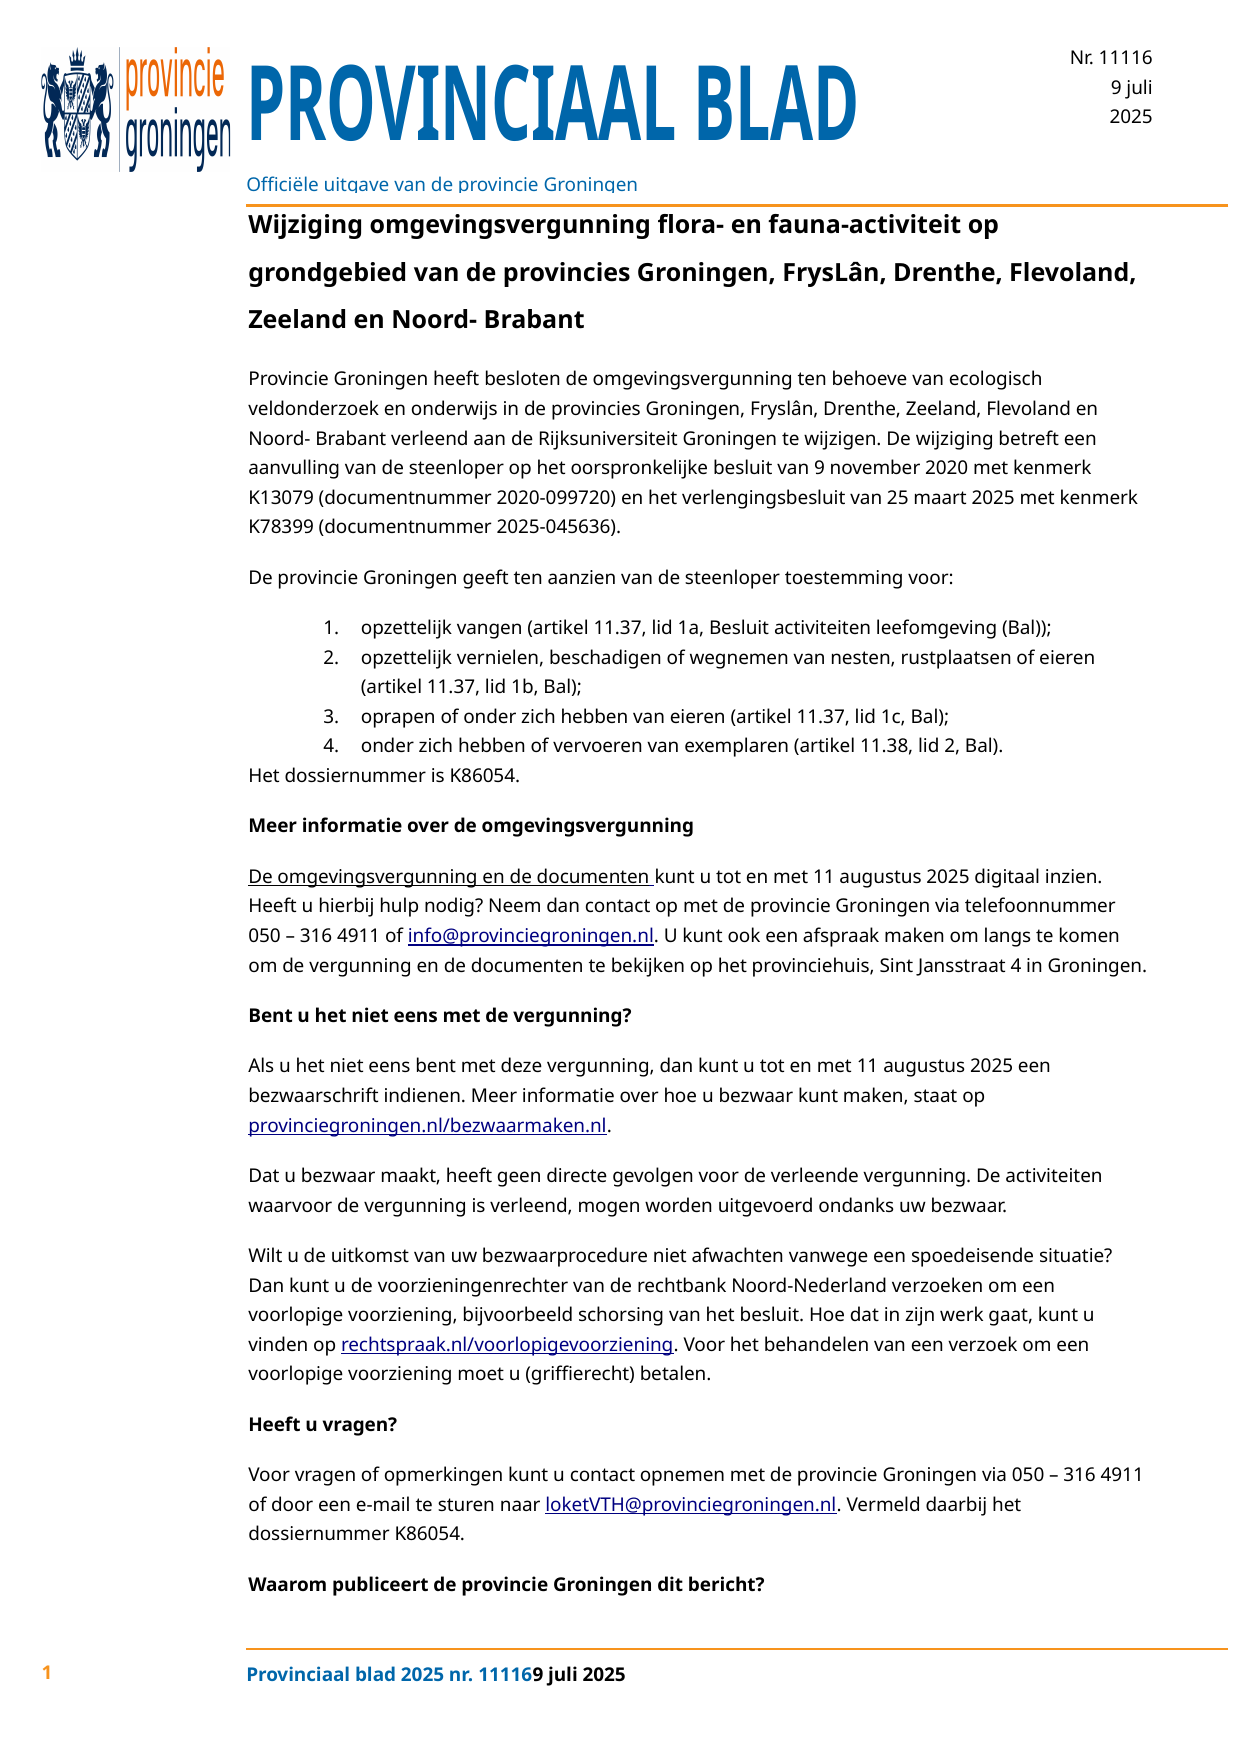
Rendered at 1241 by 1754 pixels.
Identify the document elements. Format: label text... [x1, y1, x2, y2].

text Provincie Groningen heeft besloten de omgevingsvergunning ten behoeve van ecologisch veldonderzoek en onderwijs in de provincies Groningen, Fryslân, Drenthe, Zeeland, Flevoland en Noord- Brabant verleend aan de Rijksuniversiteit Groningen te wijzigen. De wijziging betreft een aanvulling van de steenloper op het oorspronkelijke besluit van 9 november 2020 met kenmerk K13079 (documentnummer 2020-099720) en het verlengingsbesluit van 25 maart 2025 met kenmerk K78399 (documentnummer 2025-045636). [248, 366, 1152, 539]
text De provincie Groningen geeft ten aanzien van de steenloper toestemming voor: [248, 564, 1152, 589]
list opzettelijk vangen (artikel 11.37, lid 1a, Besluit activiteiten leefomgeving (Bal)); [323, 614, 1152, 640]
text Bent u het niet eens met de vergunning? [248, 1002, 1152, 1028]
text Het dossiernummer is K86054. [248, 762, 1152, 788]
text Meer informatie over de omgevingsvergunning [248, 813, 1152, 838]
list opzettelijk vernielen, beschadigen of wegnemen van nesten, rustplaatsen of eieren (artikel 11.37, lid 1b, Bal); [323, 644, 1152, 699]
text Wijziging omgevingsvergunning flora- en fauna-activiteit op grondgebied van de provincies Groningen, FrysLân, Drenthe, Flevoland, Zeeland en Noord- Brabant [248, 207, 1152, 336]
text Voor vragen of opmerkingen kunt u contact opnemen met de provincie Groningen via 050 – 316 4911 of door een e-mail te sturen naar loketVTH@provinciegroningen.nl. Vermeld daarbij het dossiernummer K86054. [248, 1461, 1152, 1546]
text Dat u bezwaar maakt, heeft geen directe gevolgen voor de verleende vergunning. De activiteiten waarvoor de vergunning is verleend, mogen worden uitgevoerd ondanks uw bezwaar. [248, 1162, 1152, 1217]
list oprapen of onder zich hebben van eieren (artikel 11.37, lid 1c, Bal); [323, 703, 1152, 729]
text De omgevingsvergunning en de documenten kunt u tot en met 11 augustus 2025 digitaal inzien. Heeft u hierbij hulp nodig? Neem dan contact op met de provincie Groningen via telefoonnummer 050 – 316 4911 of info@provinciegroningen.nl. U kunt ook een afspraak maken om langs te komen om de vergunning en de documenten te bekijken op het provinciehuis, Sint Jansstraat 4 in Groningen. [248, 863, 1152, 977]
text Als u het niet eens bent met deze vergunning, dan kunt u tot en met 11 augustus 2025 een bezwaarschrift indienen. Meer informatie over hoe u bezwaar kunt maken, staat op provinciegroningen.nl/bezwaarmaken.nl. [248, 1053, 1152, 1137]
text Heeft u vragen? [248, 1411, 1152, 1437]
text Wilt u de uitkomst van uw bezwaarprocedure niet afwachten vanwege een spoedeisende situatie? Dan kunt u de voorzieningenrechter van de rechtbank Noord-Nederland verzoeken om een voorlopige voorziening, bijvoorbeeld schorsing van het besluit. Hoe dat in zijn werk gaat, kunt u vinden op rechtspraak.nl/voorlopigevoorziening. Voor het behandelen van een verzoek om een voorlopige voorziening moet u (griffierecht) betalen. [248, 1242, 1152, 1386]
picture [41, 47, 231, 172]
text Waarom publiceert de provincie Groningen dit bericht? [248, 1571, 1152, 1597]
list onder zich hebben of vervoeren van exemplaren (artikel 11.38, lid 2, Bal). [323, 733, 1152, 758]
